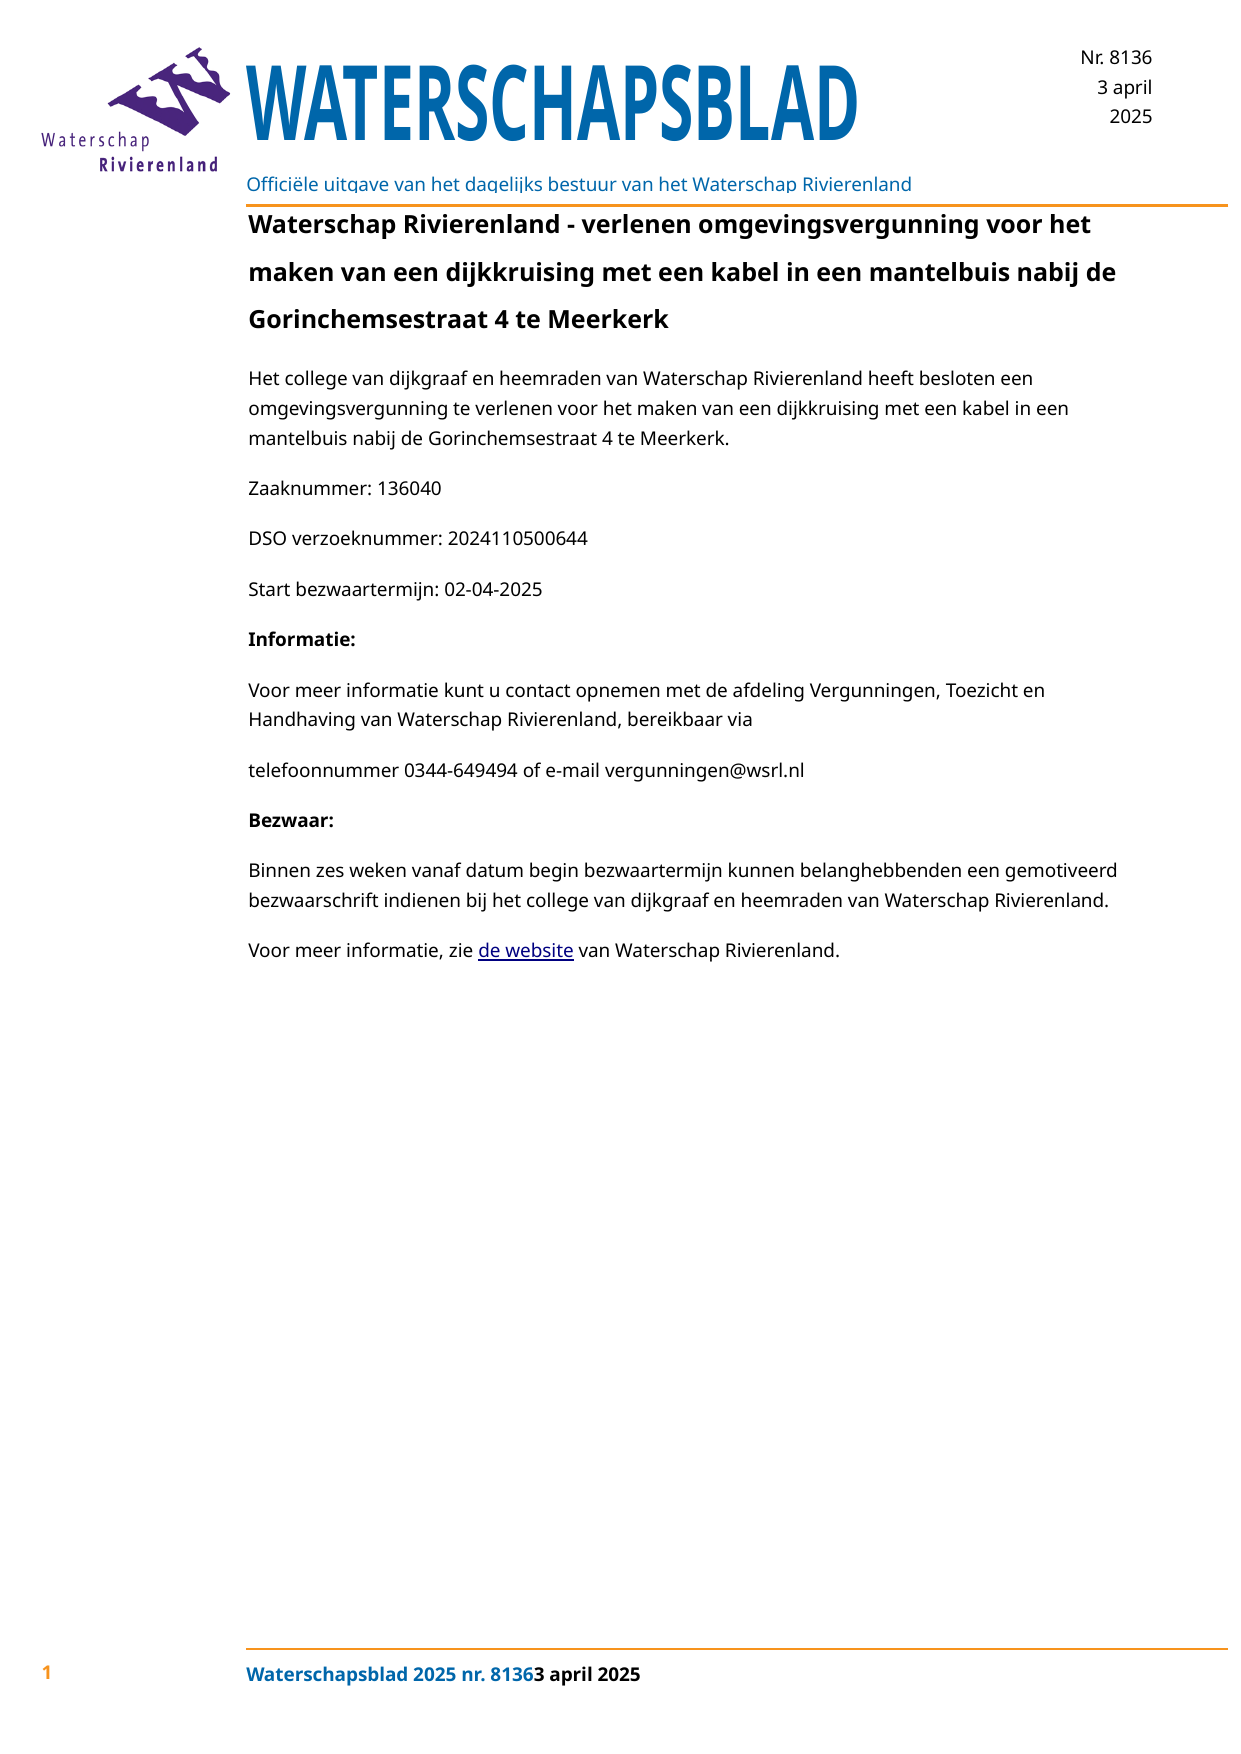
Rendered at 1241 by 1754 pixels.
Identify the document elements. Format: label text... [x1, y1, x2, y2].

text Waterschap Rivierenland - verlenen omgevingsvergunning voor het maken van een dijkkruising met een kabel in een mantelbuis nabij de Gorinchemsestraat 4 te Meerkerk [248, 207, 1152, 336]
text Informatie: [248, 626, 1152, 652]
text DSO verzoeknummer: 2024110500644 [248, 526, 1152, 551]
text Bezwaar: [248, 807, 1152, 833]
picture [41, 47, 231, 172]
text Voor meer informatie kunt u contact opnemen met de afdeling Vergunningen, Toezicht en Handhaving van Waterschap Rivierenland, bereikbaar via [248, 677, 1152, 732]
text Voor meer informatie, zie de website van Waterschap Rivierenland. [248, 938, 1152, 963]
text Het college van dijkgraaf en heemraden van Waterschap Rivierenland heeft besloten een omgevingsvergunning te verlenen voor het maken van een dijkkruising met een kabel in een mantelbuis nabij de Gorinchemsestraat 4 te Meerkerk. [248, 366, 1152, 450]
text Binnen zes weken vanaf datum begin bezwaartermijn kunnen belanghebbenden een gemotiveerd bezwaarschrift indienen bij het college van dijkgraaf en heemraden van Waterschap Rivierenland. [248, 858, 1152, 913]
text Zaaknummer: 136040 [248, 475, 1152, 501]
text Start bezwaartermijn: 02-04-2025 [248, 576, 1152, 602]
text telefoonnummer 0344-649494 of e-mail vergunningen@wsrl.nl [248, 757, 1152, 782]
